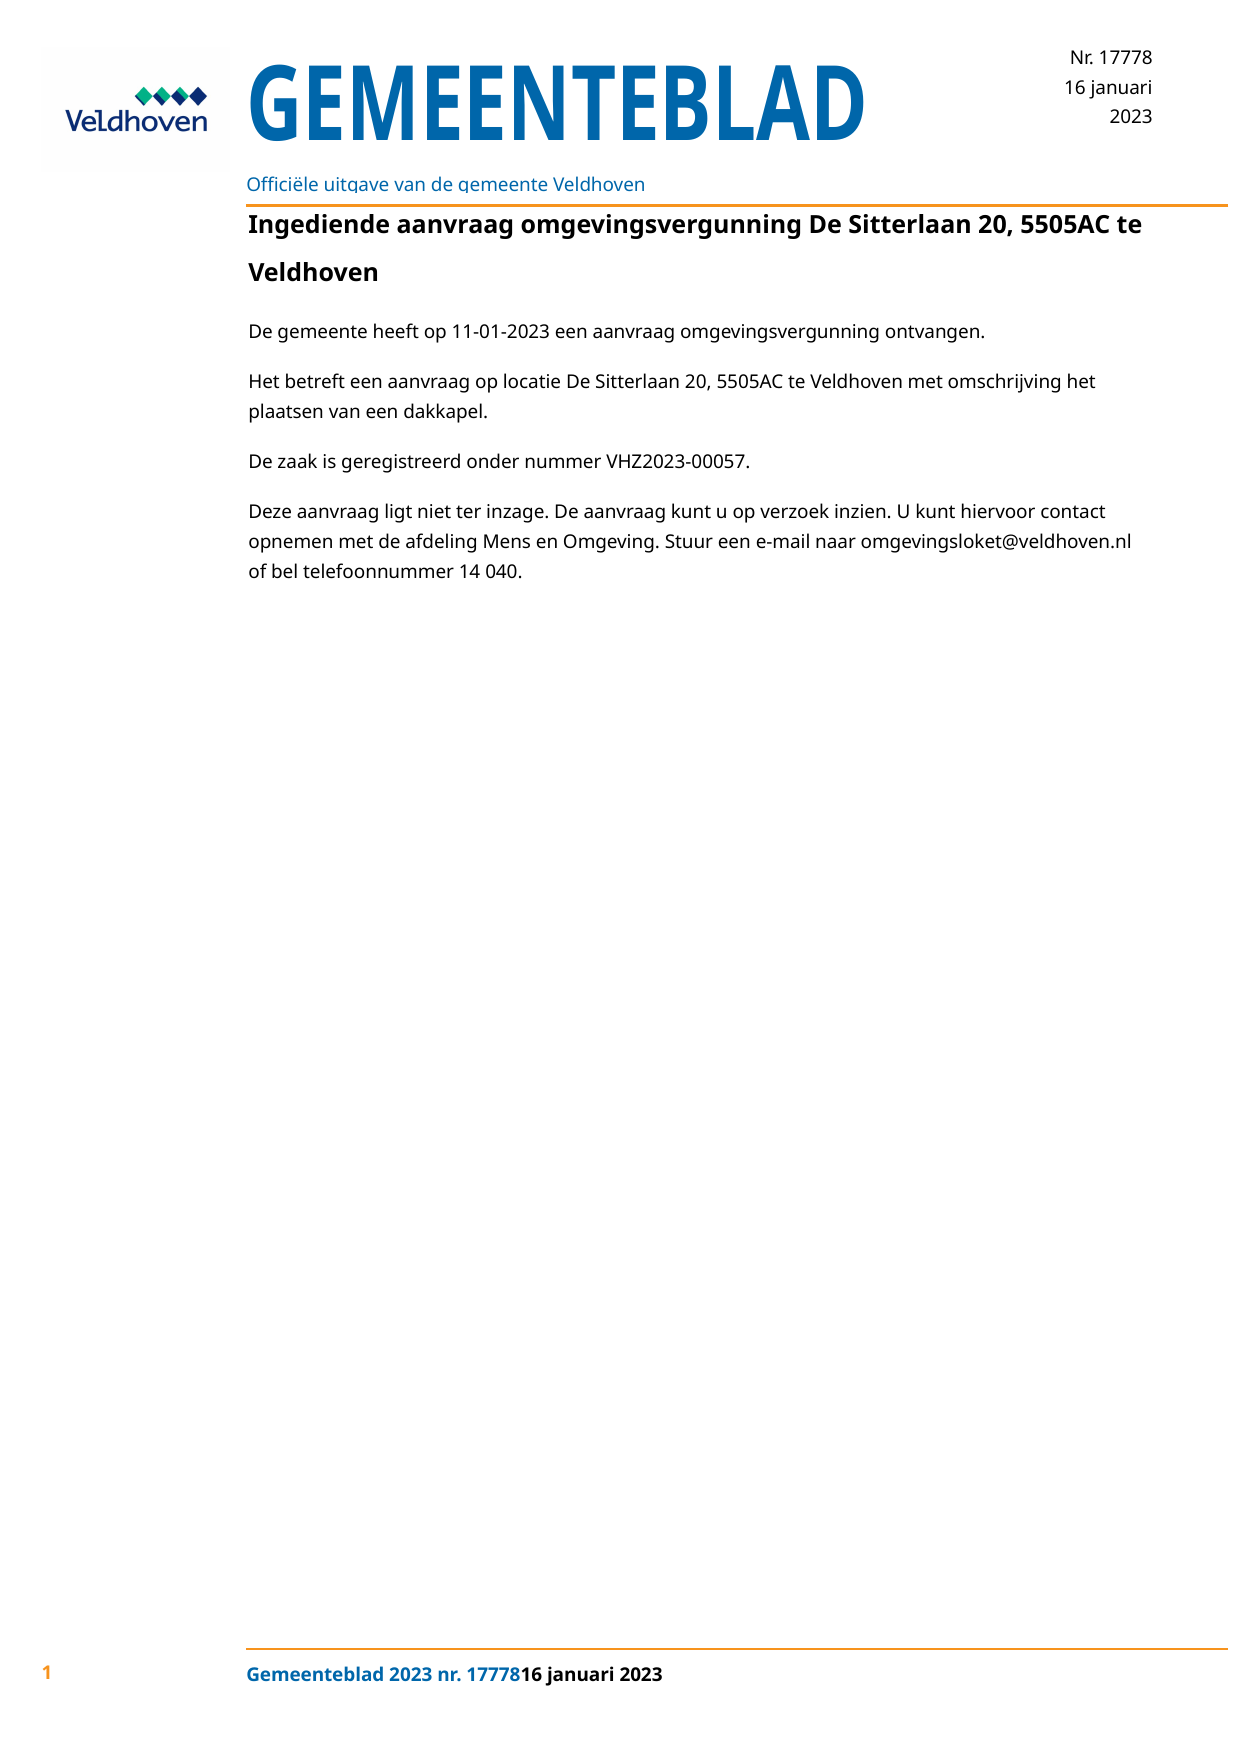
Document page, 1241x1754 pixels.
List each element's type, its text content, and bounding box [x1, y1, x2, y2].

text De zaak is geregistreerd onder nummer VHZ2023-00057. [248, 448, 1152, 474]
text De gemeente heeft op 11-01-2023 een aanvraag omgevingsvergunning ontvangen. [248, 318, 1152, 344]
text Het betreft een aanvraag op locatie De Sitterlaan 20, 5505AC te Veldhoven met omschrijving het plaatsen van een dakkapel. [248, 368, 1152, 424]
text Ingediende aanvraag omgevingsvergunning De Sitterlaan 20, 5505AC te Veldhoven [248, 207, 1152, 288]
picture [41, 47, 231, 172]
text Deze aanvraag ligt niet ter inzage. De aanvraag kunt u op verzoek inzien. U kunt hiervoor contact opnemen met de afdeling Mens en Omgeving. Stuur een e-mail naar omgevingsloket@veldhoven.nl of bel telefoonnummer 14 040. [248, 499, 1152, 584]
